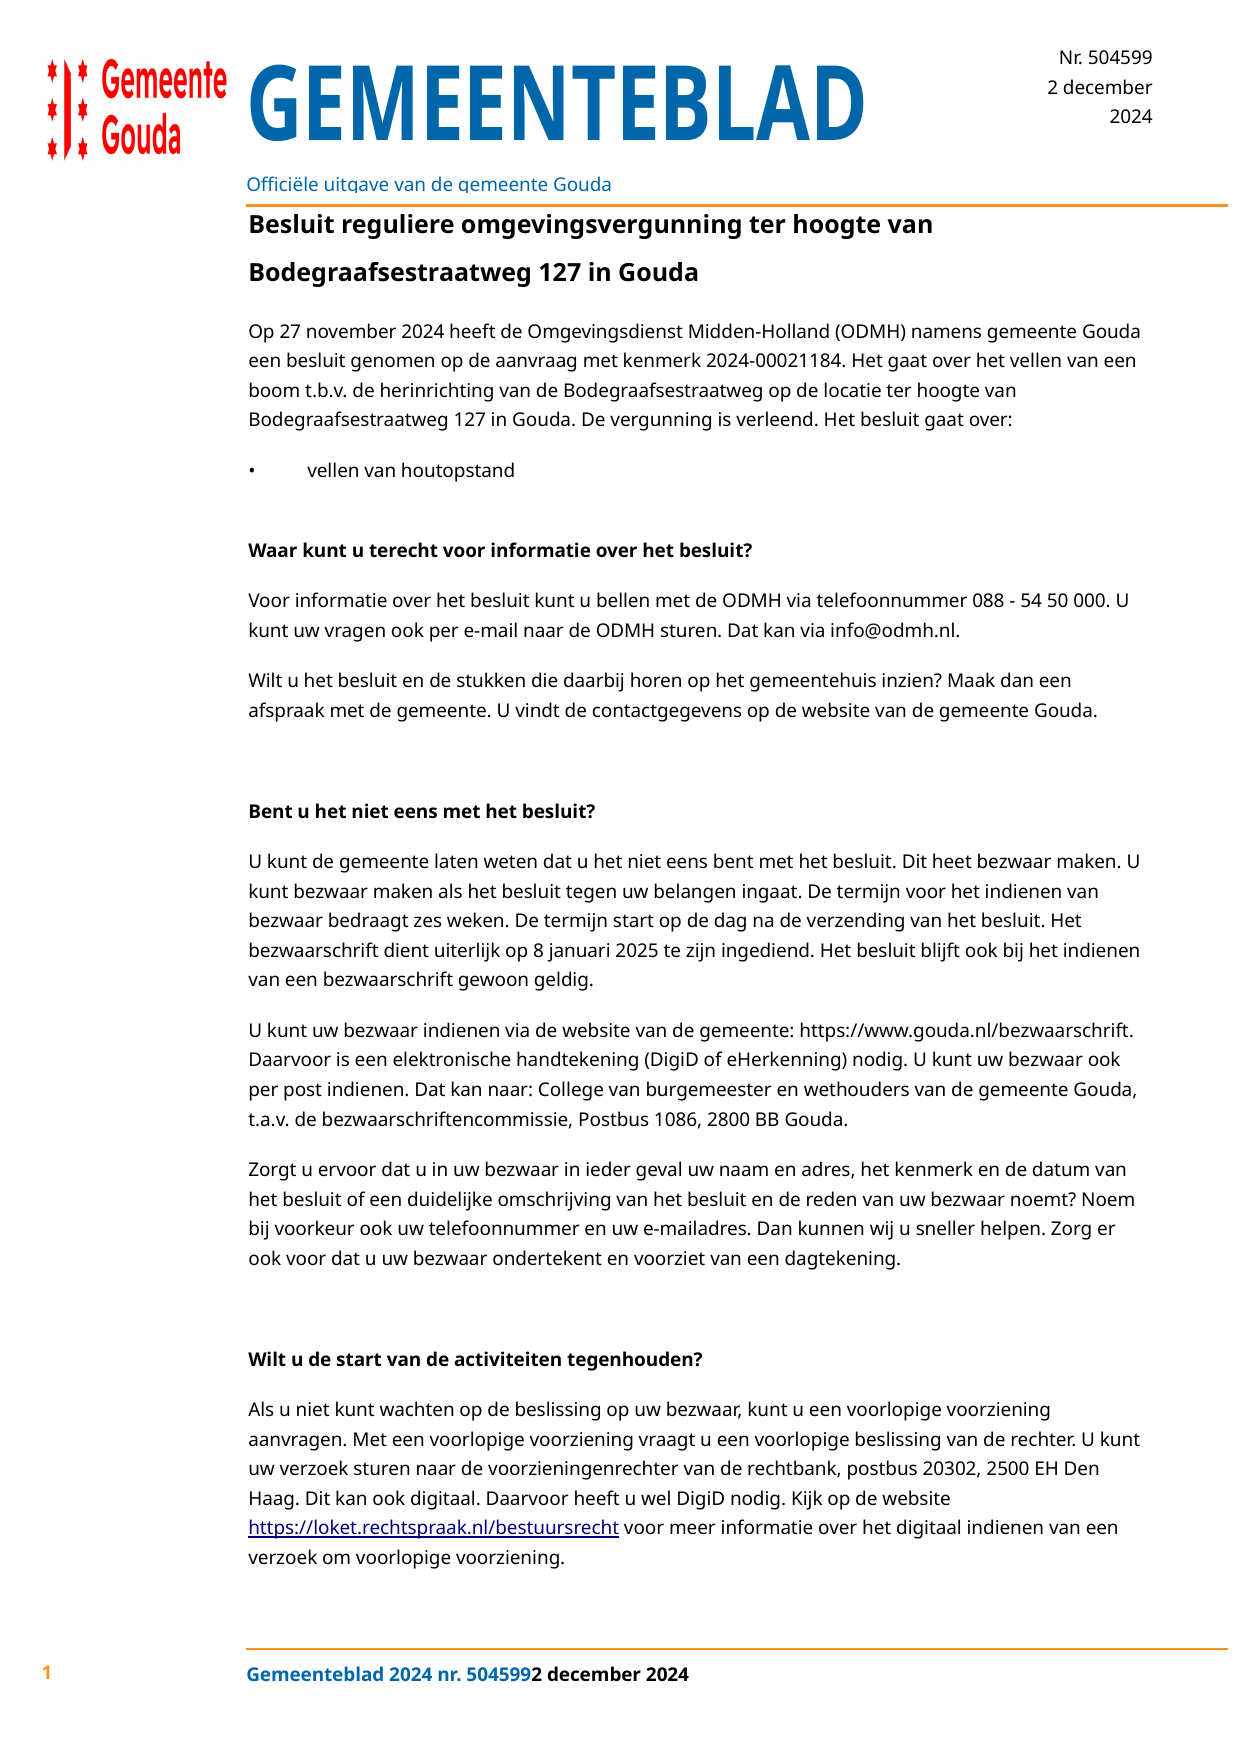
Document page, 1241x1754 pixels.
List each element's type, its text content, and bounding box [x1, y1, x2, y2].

text Besluit reguliere omgevingsvergunning ter hoogte van Bodegraafsestraatweg 127 in Gouda [248, 207, 1152, 288]
text Waar kunt u terecht voor informatie over het besluit? [248, 537, 1152, 563]
text Voor informatie over het besluit kunt u bellen met de ODMH via telefoonnummer 088 - 54 50 000. U kunt uw vragen ook per e-mail naar de ODMH sturen. Dat kan via info@odmh.nl. [248, 587, 1152, 643]
text Op 27 november 2024 heeft de Omgevingsdienst Midden-Holland (ODMH) namens gemeente Gouda een besluit genomen op de aanvraag met kenmerk 2024-00021184. Het gaat over het vellen van een boom t.b.v. de herinrichting van de Bodegraafsestraatweg op de locatie ter hoogte van Bodegraafsestraatweg 127 in Gouda. De vergunning is verleend. Het besluit gaat over: [248, 318, 1152, 432]
text Wilt u de start van de activiteiten tegenhouden? [248, 1346, 1152, 1372]
text Als u niet kunt wachten op de beslissing op uw bezwaar, kunt u een voorlopige voorziening aanvragen. Met een voorlopige voorziening vraagt u een voorlopige beslissing van de rechter. U kunt uw verzoek sturen naar de voorzieningenrechter van de rechtbank, postbus 20302, 2500 EH Den Haag. Dit kan ook digitaal. Daarvoor heeft u wel DigiD nodig. Kijk op de website https://loket.rechtspraak.nl/bestuursrecht voor meer informatie over het digitaal indienen van een verzoek om voorlopige voorziening. [248, 1396, 1152, 1570]
text Bent u het niet eens met het besluit? [248, 798, 1152, 824]
list vellen van houtopstand [248, 457, 1152, 483]
text U kunt uw bezwaar indienen via de website van de gemeente: https://www.gouda.nl/bezwaarschrift. Daarvoor is een elektronische handtekening (DigiD of eHerkenning) nodig. U kunt uw bezwaar ook per post indienen. Dat kan naar: College van burgemeester en wethouders van de gemeente Gouda, t.a.v. de bezwaarschriftencommissie, Postbus 1086, 2800 BB Gouda. [248, 1017, 1152, 1132]
text Zorgt u ervoor dat u in uw bezwaar in ieder geval uw naam en adres, het kenmerk en de datum van het besluit of een duidelijke omschrijving van het besluit en de reden van uw bezwaar noemt? Noem bij voorkeur ook uw telefoonnummer en uw e-mailadres. Dan kunnen wij u sneller helpen. Zorg er ook voor dat u uw bezwaar ondertekent en voorziet van een dagtekening. [248, 1156, 1152, 1271]
text U kunt de gemeente laten weten dat u het niet eens bent met het besluit. Dit heet bezwaar maken. U kunt bezwaar maken als het besluit tegen uw belangen ingaat. De termijn voor het indienen van bezwaar bedraagt zes weken. De termijn start op de dag na de verzending van het besluit. Het bezwaarschrift dient uiterlijk op 8 januari 2025 te zijn ingediend. Het besluit blijft ook bij het indienen van een bezwaarschrift gewoon geldig. [248, 848, 1152, 992]
text Wilt u het besluit en de stukken die daarbij horen op het gemeentehuis inzien? Maak dan een afspraak met de gemeente. U vindt de contactgegevens op de website van de gemeente Gouda. [248, 667, 1152, 723]
picture [41, 47, 231, 172]
